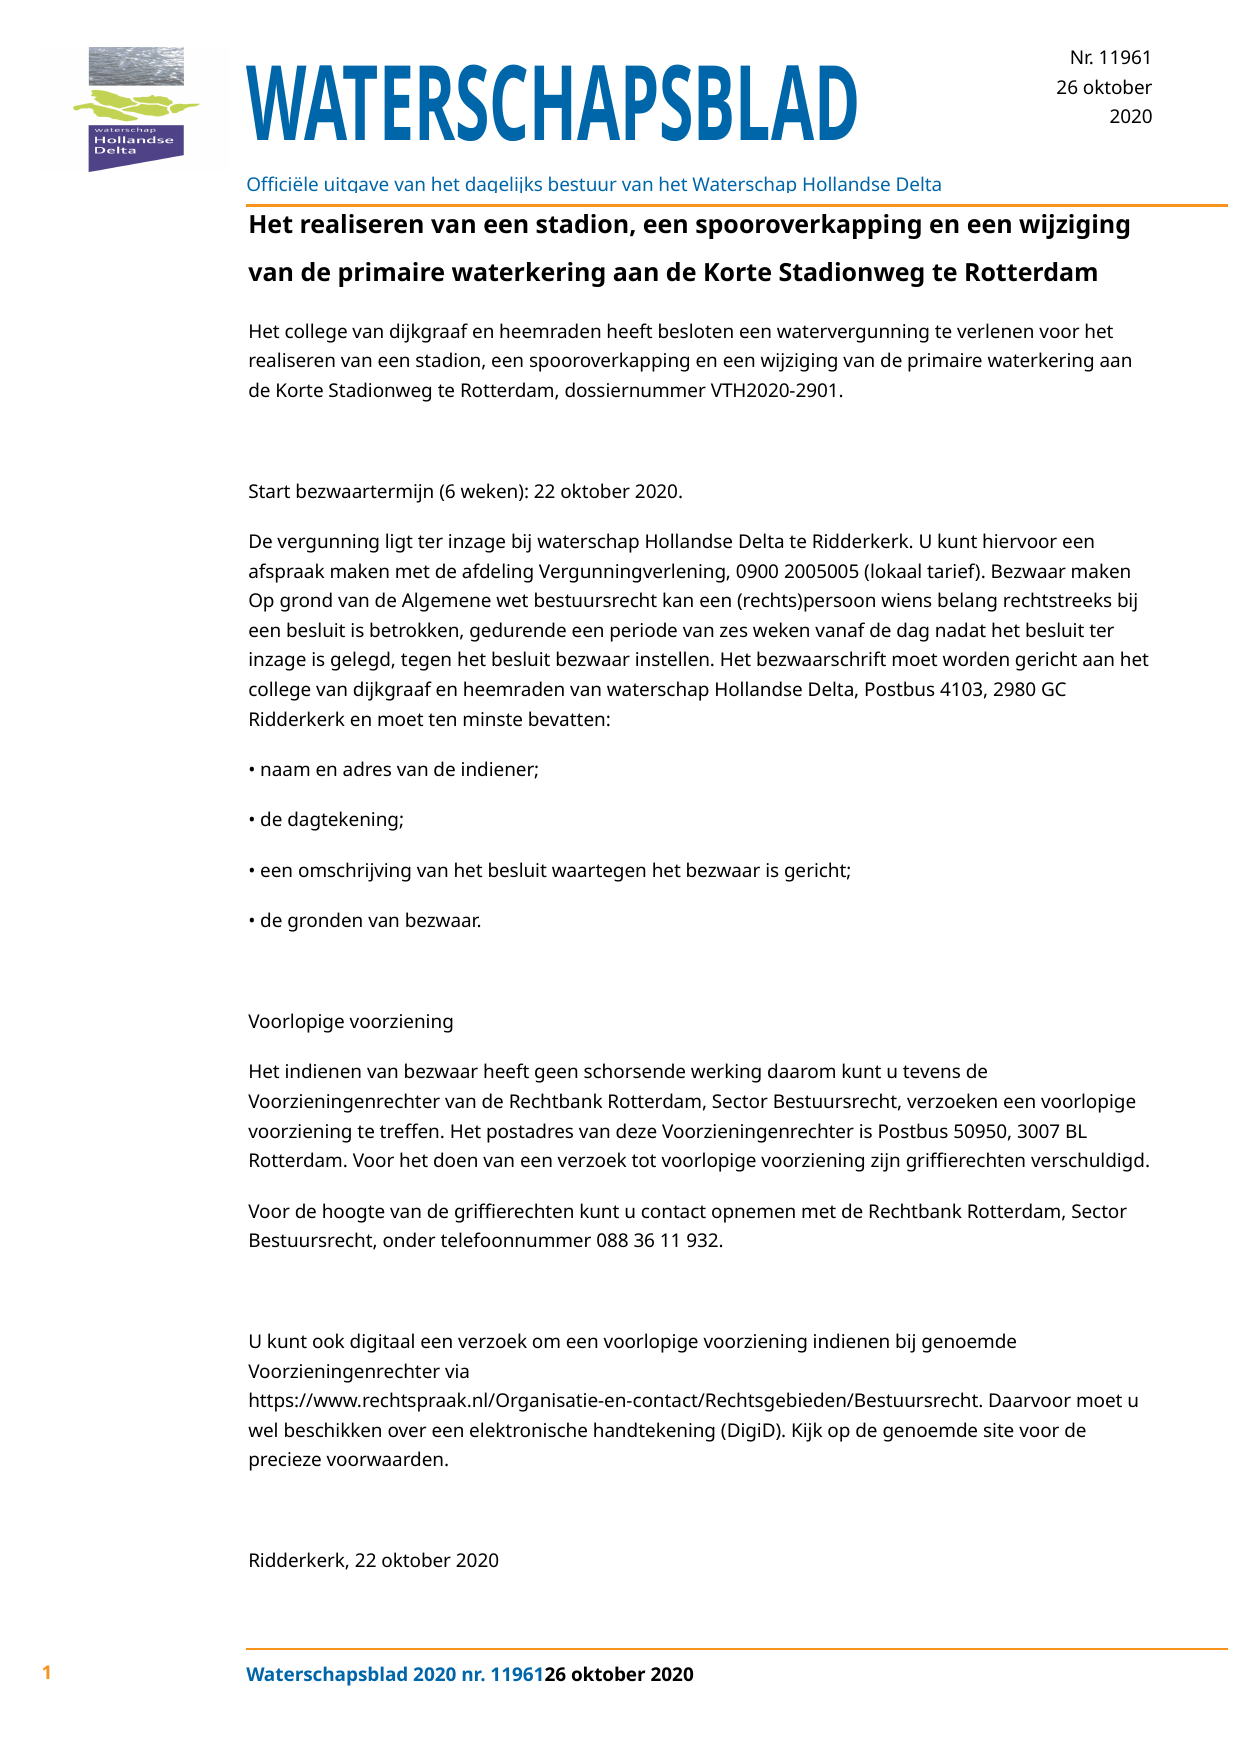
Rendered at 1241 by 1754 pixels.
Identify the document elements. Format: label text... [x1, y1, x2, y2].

text Het college van dijkgraaf en heemraden heeft besloten een watervergunning te verlenen voor het realiseren van een stadion, een spooroverkapping en een wijziging van de primaire waterkering aan de Korte Stadionweg te Rotterdam, dossiernummer VTH2020-2901. [248, 318, 1152, 403]
text Het realiseren van een stadion, een spooroverkapping en een wijziging van de primaire waterkering aan de Korte Stadionweg te Rotterdam [248, 207, 1152, 288]
text U kunt ook digitaal een verzoek om een voorlopige voorziening indienen bij genoemde Voorzieningenrechter via https://www.rechtspraak.nl/Organisatie-en-contact/Rechtsgebieden/Bestuursrecht. Daarvoor moet u wel beschikken over een elektronische handtekening (DigiD). Kijk op de genoemde site voor de precieze voorwaarden. [248, 1328, 1152, 1472]
text • de dagtekening; [248, 807, 1152, 832]
text • de gronden van bezwaar. [248, 907, 1152, 933]
text • een omschrijving van het besluit waartegen het bezwaar is gericht; [248, 857, 1152, 883]
text Ridderkerk, 22 oktober 2020 [248, 1547, 1152, 1573]
text Voorlopige voorziening [248, 1008, 1152, 1034]
picture [41, 47, 231, 172]
text Het indienen van bezwaar heeft geen schorsende werking daarom kunt u tevens de Voorzieningenrechter van de Rechtbank Rotterdam, Sector Bestuursrecht, verzoeken een voorlopige voorziening te treffen. Het postadres van deze Voorzieningenrechter is Postbus 50950, 3007 BL Rotterdam. Voor het doen van een verzoek tot voorlopige voorziening zijn griffierechten verschuldigd. [248, 1059, 1152, 1173]
text • naam en adres van de indiener; [248, 756, 1152, 782]
text Voor de hoogte van de griffierechten kunt u contact opnemen met de Rechtbank Rotterdam, Sector Bestuursrecht, onder telefoonnummer 088 36 11 932. [248, 1198, 1152, 1253]
text De vergunning ligt ter inzage bij waterschap Hollandse Delta te Ridderkerk. U kunt hiervoor een afspraak maken met de afdeling Vergunningverlening, 0900 2005005 (lokaal tarief). Bezwaar maken Op grond van de Algemene wet bestuursrecht kan een (rechts)persoon wiens belang rechtstreeks bij een besluit is betrokken, gedurende een periode van zes weken vanaf de dag nadat het besluit ter inzage is gelegd, tegen het besluit bezwaar instellen. Het bezwaarschrift moet worden gericht aan het college van dijkgraaf en heemraden van waterschap Hollandse Delta, Postbus 4103, 2980 GC Ridderkerk en moet ten minste bevatten: [248, 528, 1152, 732]
text Start bezwaartermijn (6 weken): 22 oktober 2020. [248, 478, 1152, 504]
